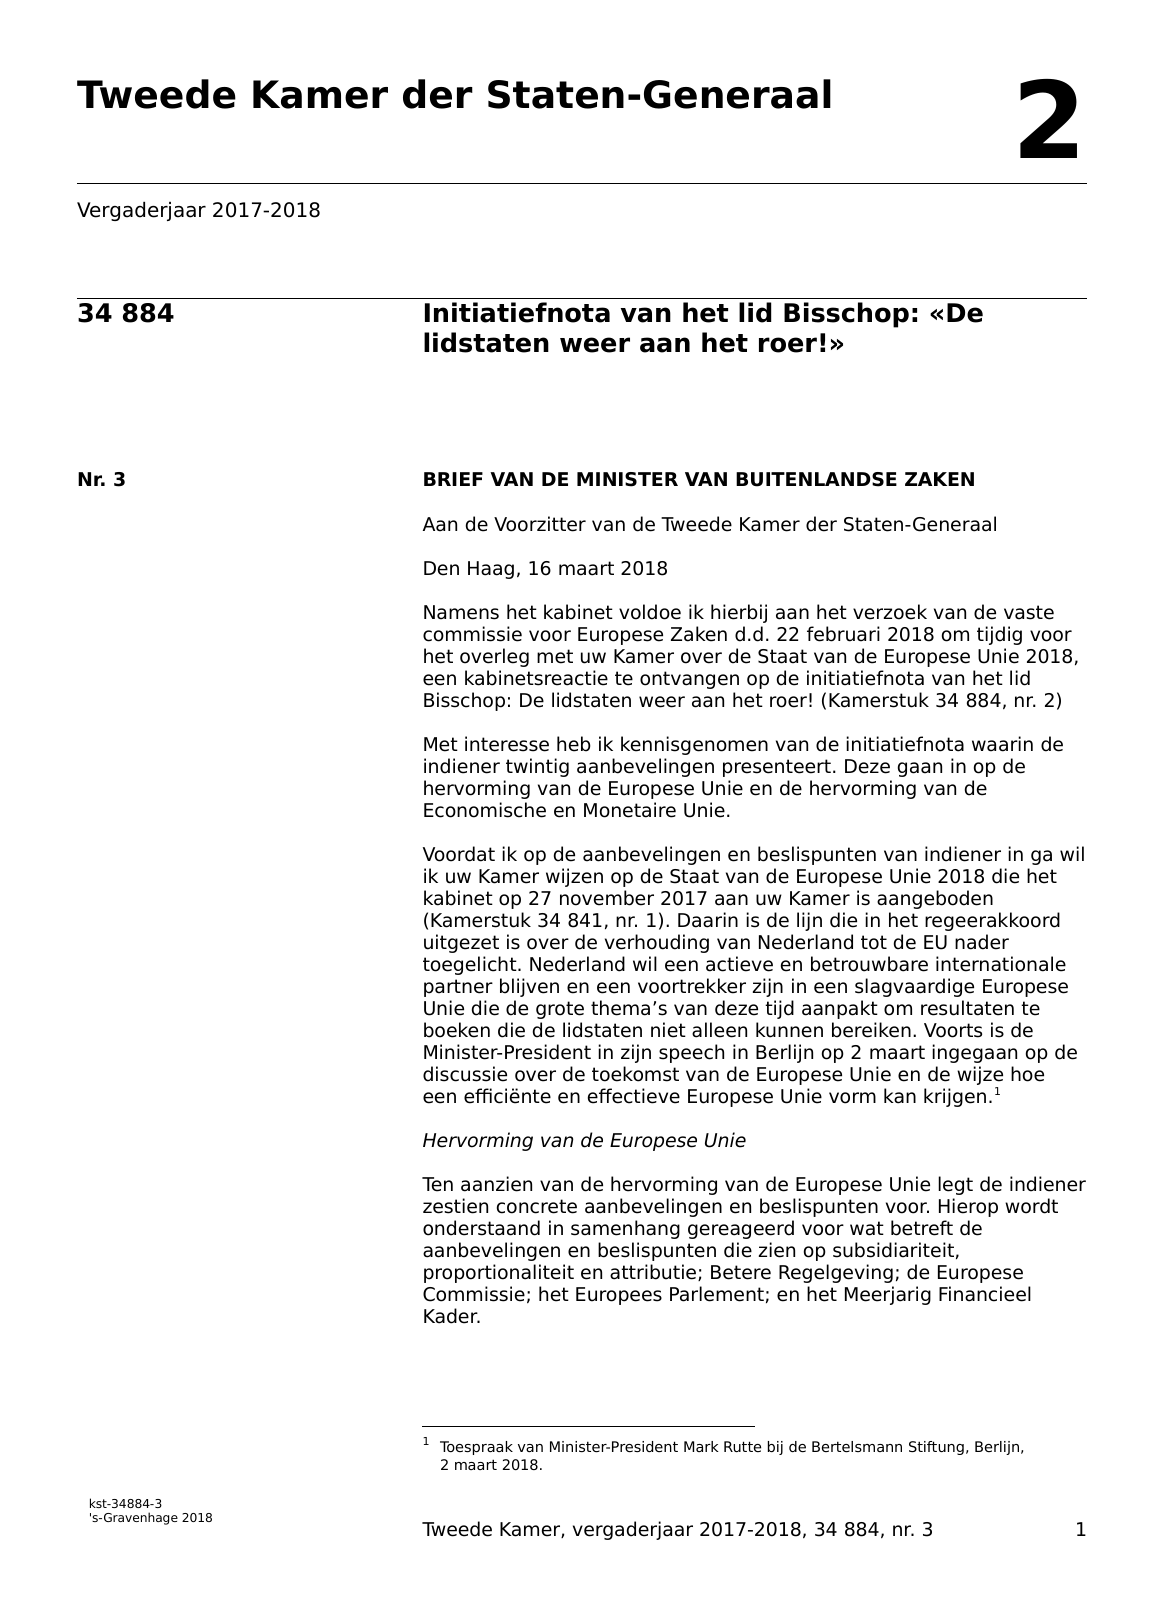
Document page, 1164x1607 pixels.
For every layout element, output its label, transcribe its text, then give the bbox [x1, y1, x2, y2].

table_cell Vergaderjaar 2017-2018 [77, 184, 1087, 298]
subtitle 34 884 Initiatiefnota van het lid Bisschop: «De lidstaten weer aan het roer!» [77, 299, 1087, 358]
table_header Tweede Kamer der Staten-Generaal [77, 59, 886, 183]
text 's-Gravenhage 2018 [88, 1511, 323, 1525]
text Met interesse heb ik kennisgenomen van de initiatiefnota waarin de indiener twintig aanbevelingen presenteert. Deze gaan in op de hervorming van de Europese Unie en de hervorming van de Economische en Monetaire Unie. [422, 734, 1087, 822]
text Toespraak van Minister-President Mark Rutte bij de Bertelsmann Stiftung, Berlijn, 2 maart 2018. [422, 1435, 1087, 1474]
text Aan de Voorzitter van de Tweede Kamer der Staten-Generaal [422, 513, 1087, 536]
text kst-34884-3 [88, 1497, 323, 1511]
subtitle Nr. 3 BRIEF VAN DE MINISTER VAN BUITENLANDSE ZAKEN [77, 469, 1087, 491]
text Ten aanzien van de hervorming van de Europese Unie legt de indiener zestien concrete aanbevelingen en beslispunten voor. Hierop wordt onderstaand in samenhang gereageerd voor wat betreft de aanbevelingen en beslispunten die zien op subsidiariteit, proportionaliteit en attributie; Betere Regelgeving; de Europese Commissie; het Europees Parlement; en het Meerjarig Financieel Kader. [422, 1174, 1087, 1328]
table_header 2 [886, 59, 1087, 183]
text Namens het kabinet voldoe ik hierbij aan het verzoek van de vaste commissie voor Europese Zaken d.d. 22 februari 2018 om tijdig voor het overleg met uw Kamer over de Staat van de Europese Unie 2018, een kabinetsreactie te ontvangen op de initiatiefnota van het lid Bisschop: De lidstaten weer aan het roer! (Kamerstuk 34 884, nr. 2) [422, 602, 1087, 712]
text Voordat ik op de aanbevelingen en beslispunten van indiener in ga wil ik uw Kamer wijzen op de Staat van de Europese Unie 2018 die het kabinet op 27 november 2017 aan uw Kamer is aangeboden (Kamerstuk 34 841, nr. 1). Daarin is de lijn die in het regeerakkoord uitgezet is over de verhouding van Nederland tot de EU nader toegelicht. Nederland wil een actieve en betrouwbare internationale partner blijven en een voortrekker zijn in een slagvaardige Europese Unie die de grote thema’s van deze tijd aanpakt om resultaten te boeken die de lidstaten niet alleen kunnen bereiken. Voorts is de Minister-President in zijn speech in Berlijn op 2 maart ingegaan op de discussie over de toekomst van de Europese Unie en de wijze hoe een efficiënte en effectieve Europese Unie vorm kan krijgen. [422, 844, 1087, 1108]
subtitle Hervorming van de Europese Unie [422, 1130, 1087, 1152]
text Den Haag, 16 maart 2018 [422, 558, 1087, 580]
